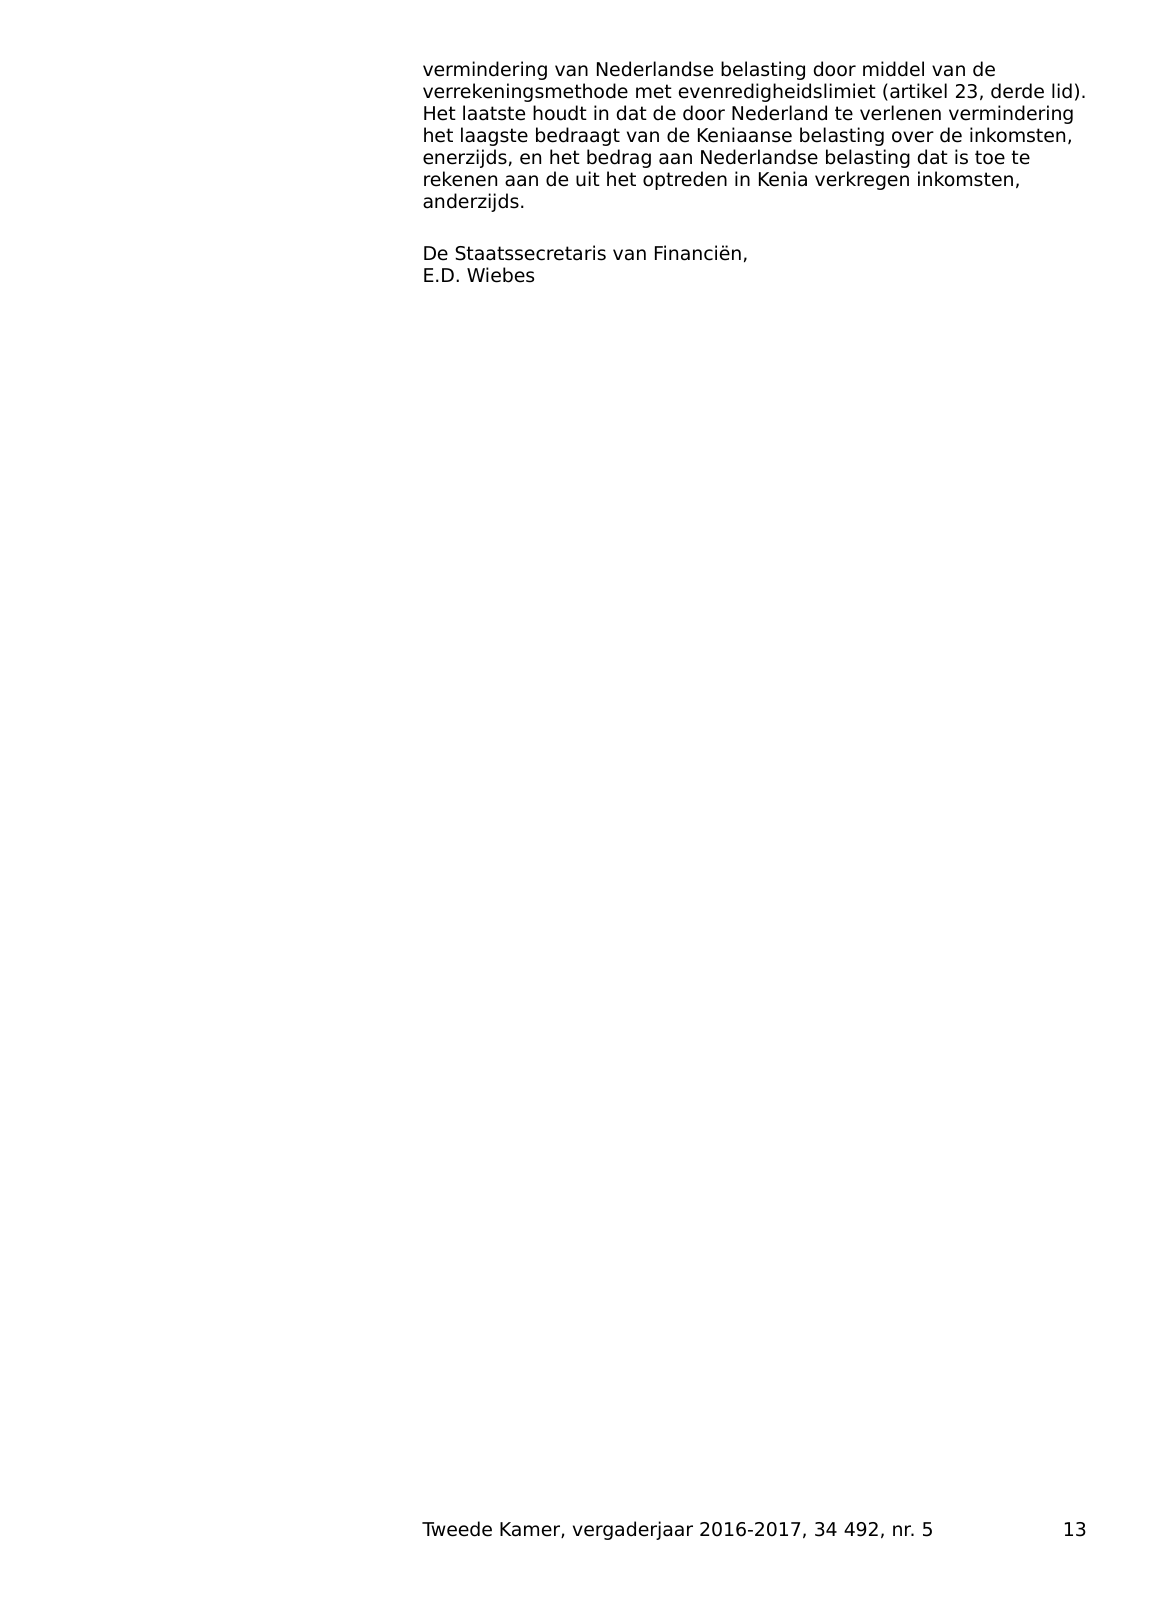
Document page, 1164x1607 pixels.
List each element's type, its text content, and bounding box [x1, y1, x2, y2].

text vermindering van Nederlandse belasting door middel van de verrekeningsmethode met evenredigheidslimiet (artikel 23, derde lid). Het laatste houdt in dat de door Nederland te verlenen vermindering het laagste bedraagt van de Keniaanse belasting over de inkomsten, enerzijds, en het bedrag aan Nederlandse belasting dat is toe te rekenen aan de uit het optreden in Kenia verkregen inkomsten, anderzijds. [422, 59, 1087, 213]
text De Staatssecretaris van Financiën, E.D. Wiebes [422, 243, 1087, 287]
